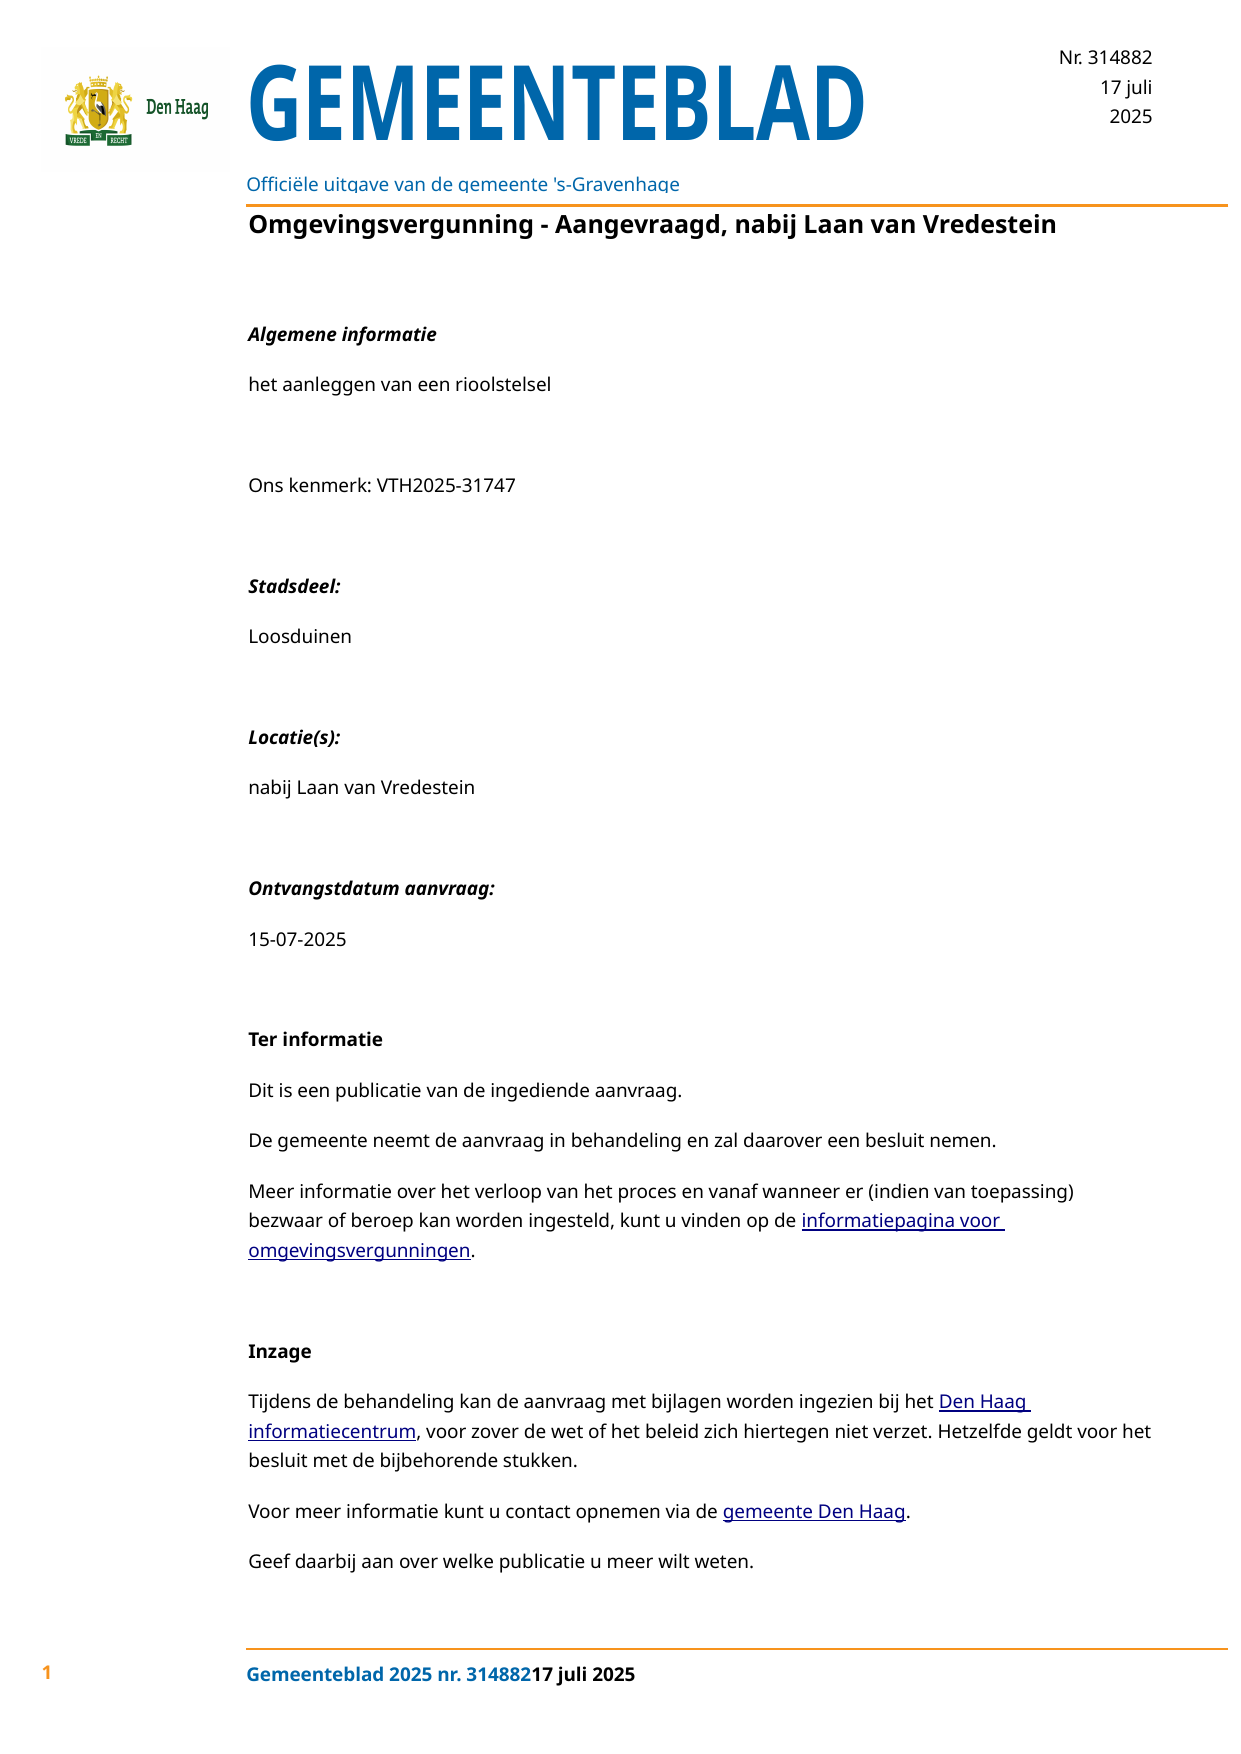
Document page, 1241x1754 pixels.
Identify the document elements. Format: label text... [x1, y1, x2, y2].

text Stadsdeel: [248, 573, 1152, 598]
text Meer informatie over het verloop van het proces en vanaf wanneer er (indien van toepassing) bezwaar of beroep kan worden ingesteld, kunt u vinden op de informatiepagina voor omgevingsvergunningen. [248, 1178, 1152, 1263]
text Ontvangstdatum aanvraag: [248, 875, 1152, 901]
text Voor meer informatie kunt u contact opnemen via de gemeente Den Haag. [248, 1498, 1152, 1523]
text Inzage [248, 1338, 1152, 1363]
text Omgevingsvergunning - Aangevraagd, nabij Laan van Vredestein [248, 207, 1152, 241]
text Geef daarbij aan over welke publicatie u meer wilt weten. [248, 1548, 1152, 1574]
text Tijdens de behandeling kan de aanvraag met bijlagen worden ingezien bij het Den Haag informatiecentrum, voor zover de wet of het beleid zich hiertegen niet verzet. Hetzelfde geldt voor het besluit met de bijbehorende stukken. [248, 1388, 1152, 1473]
text Algemene informatie [248, 321, 1152, 346]
text Dit is een publicatie van de ingediende aanvraag. [248, 1077, 1152, 1103]
text De gemeente neemt de aanvraag in behandeling en zal daarover een besluit nemen. [248, 1127, 1152, 1153]
text Ter informatie [248, 1027, 1152, 1052]
text Ons kenmerk: VTH2025-31747 [248, 472, 1152, 498]
picture [41, 47, 231, 172]
text Loosduinen [248, 623, 1152, 649]
text 15-07-2025 [248, 926, 1152, 951]
text nabij Laan van Vredestein [248, 774, 1152, 800]
text het aanleggen van een rioolstelsel [248, 371, 1152, 397]
text Locatie(s): [248, 724, 1152, 750]
